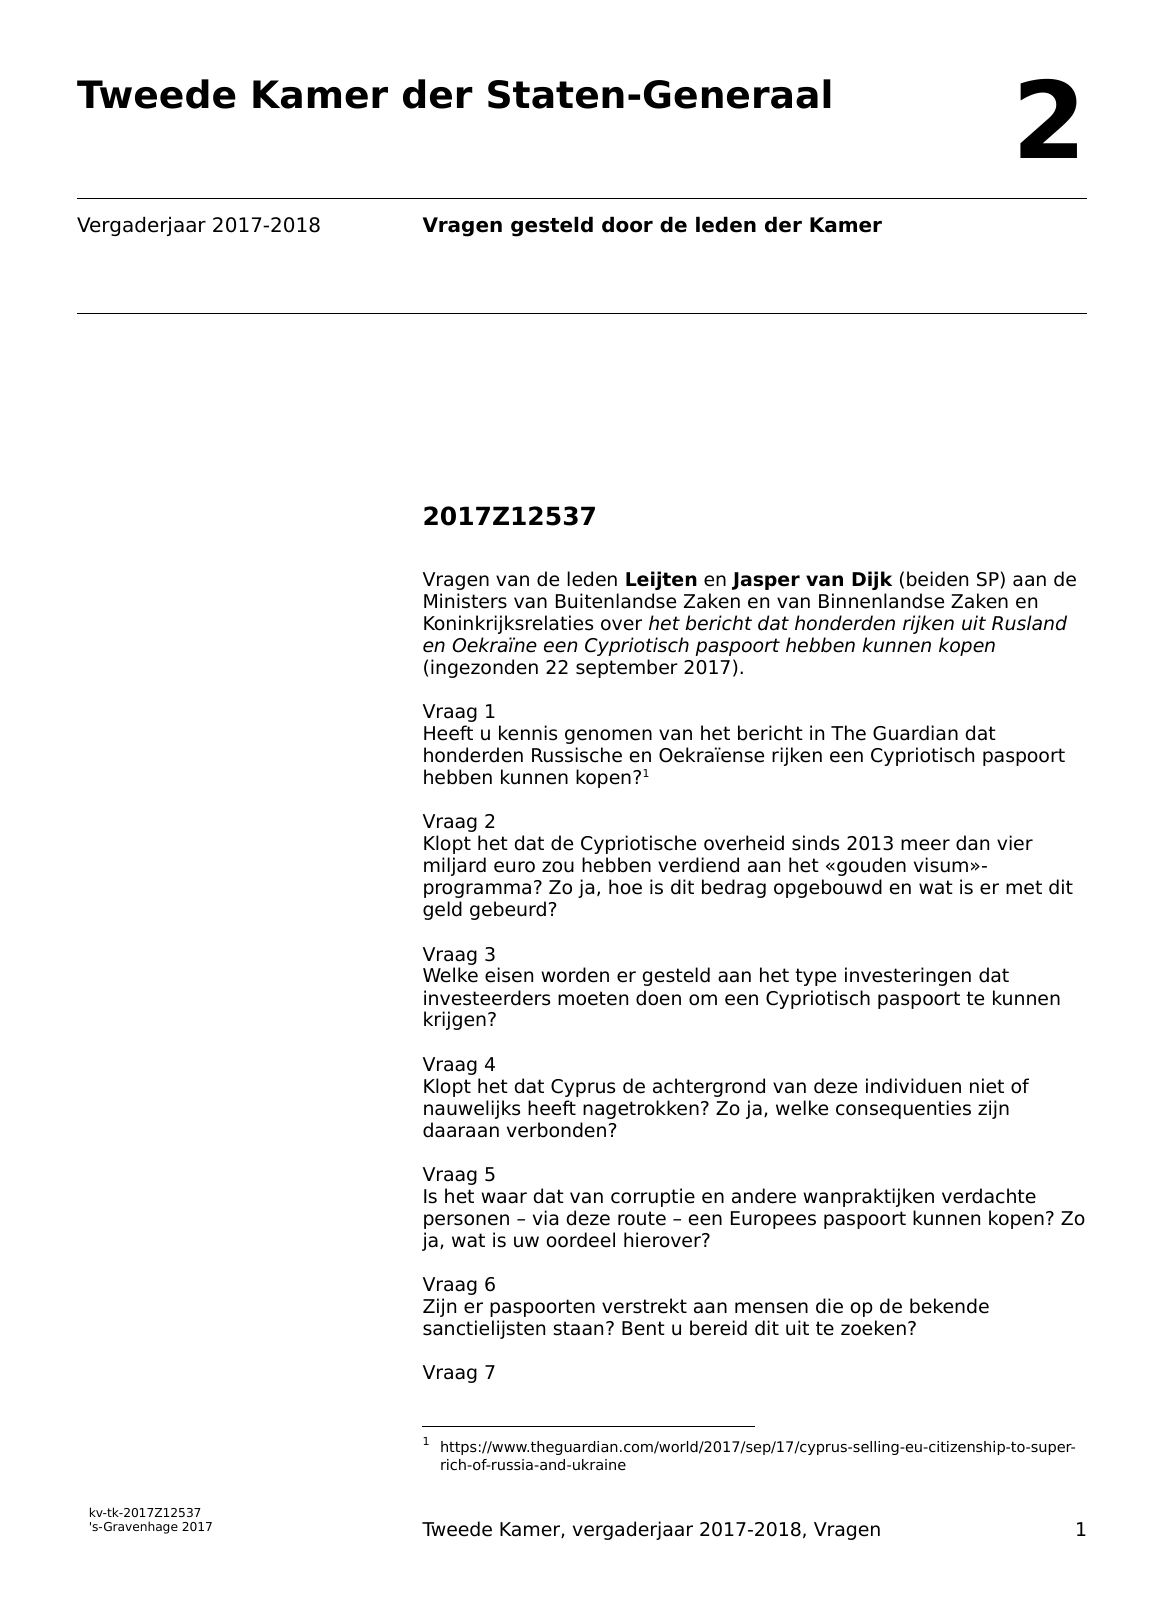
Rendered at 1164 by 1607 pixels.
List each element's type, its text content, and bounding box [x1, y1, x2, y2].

text Zijn er paspoorten verstrekt aan mensen die op de bekende sanctielijsten staan? Bent u bereid dit uit te zoeken? [422, 1296, 1087, 1340]
text 's-Gravenhage 2017 [88, 1520, 323, 1534]
text Vraag 7 [422, 1362, 1087, 1384]
text Heeft u kennis genomen van het bericht in The Guardian dat honderden Russische en Oekraïense rijken een Cypriotisch paspoort hebben kunnen kopen? [422, 723, 1087, 789]
text Vraag 3 [422, 943, 1087, 965]
text Vragen van de leden Leijten en Jasper van Dijk (beiden SP) aan de Ministers van Buitenlandse Zaken en van Binnenlandse Zaken en Koninkrijksrelaties over het bericht dat honderden rijken uit Rusland en Oekraïne een Cypriotisch paspoort hebben kunnen kopen (ingezonden 22 september 2017). [422, 569, 1087, 679]
text Is het waar dat van corruptie en andere wanpraktijken verdachte personen – via deze route – een Europees paspoort kunnen kopen? Zo ja, wat is uw oordeel hierover? [422, 1186, 1087, 1252]
text Welke eisen worden er gesteld aan het type investeringen dat investeerders moeten doen om een Cypriotisch paspoort te kunnen krijgen? [422, 965, 1087, 1031]
text 2017Z12537 [422, 502, 1087, 531]
text kv-tk-2017Z12537 [88, 1506, 323, 1520]
table_cell Vragen gesteld door de leden der Kamer [422, 199, 1087, 313]
table_cell Vergaderjaar 2017-2018 [77, 199, 422, 313]
text Vraag 4 [422, 1053, 1087, 1076]
table_header 2 [886, 59, 1087, 198]
text Klopt het dat de Cypriotische overheid sinds 2013 meer dan vier miljard euro zou hebben verdiend aan het «gouden visum»-programma? Zo ja, hoe is dit bedrag opgebouwd en wat is er met dit geld gebeurd? [422, 833, 1087, 921]
text Klopt het dat Cyprus de achtergrond van deze individuen niet of nauwelijks heeft nagetrokken? Zo ja, welke consequenties zijn daaraan verbonden? [422, 1076, 1087, 1141]
table_header Tweede Kamer der Staten-Generaal [77, 59, 886, 198]
text Vraag 1 [422, 701, 1087, 723]
text Vraag 6 [422, 1274, 1087, 1296]
text Vraag 5 [422, 1164, 1087, 1186]
text Vraag 2 [422, 811, 1087, 833]
text https://www.theguardian.com/world/2017/sep/17/cyprus-selling-eu-citizenship-to-super-rich-of-russia-and-ukraine [422, 1435, 1087, 1474]
